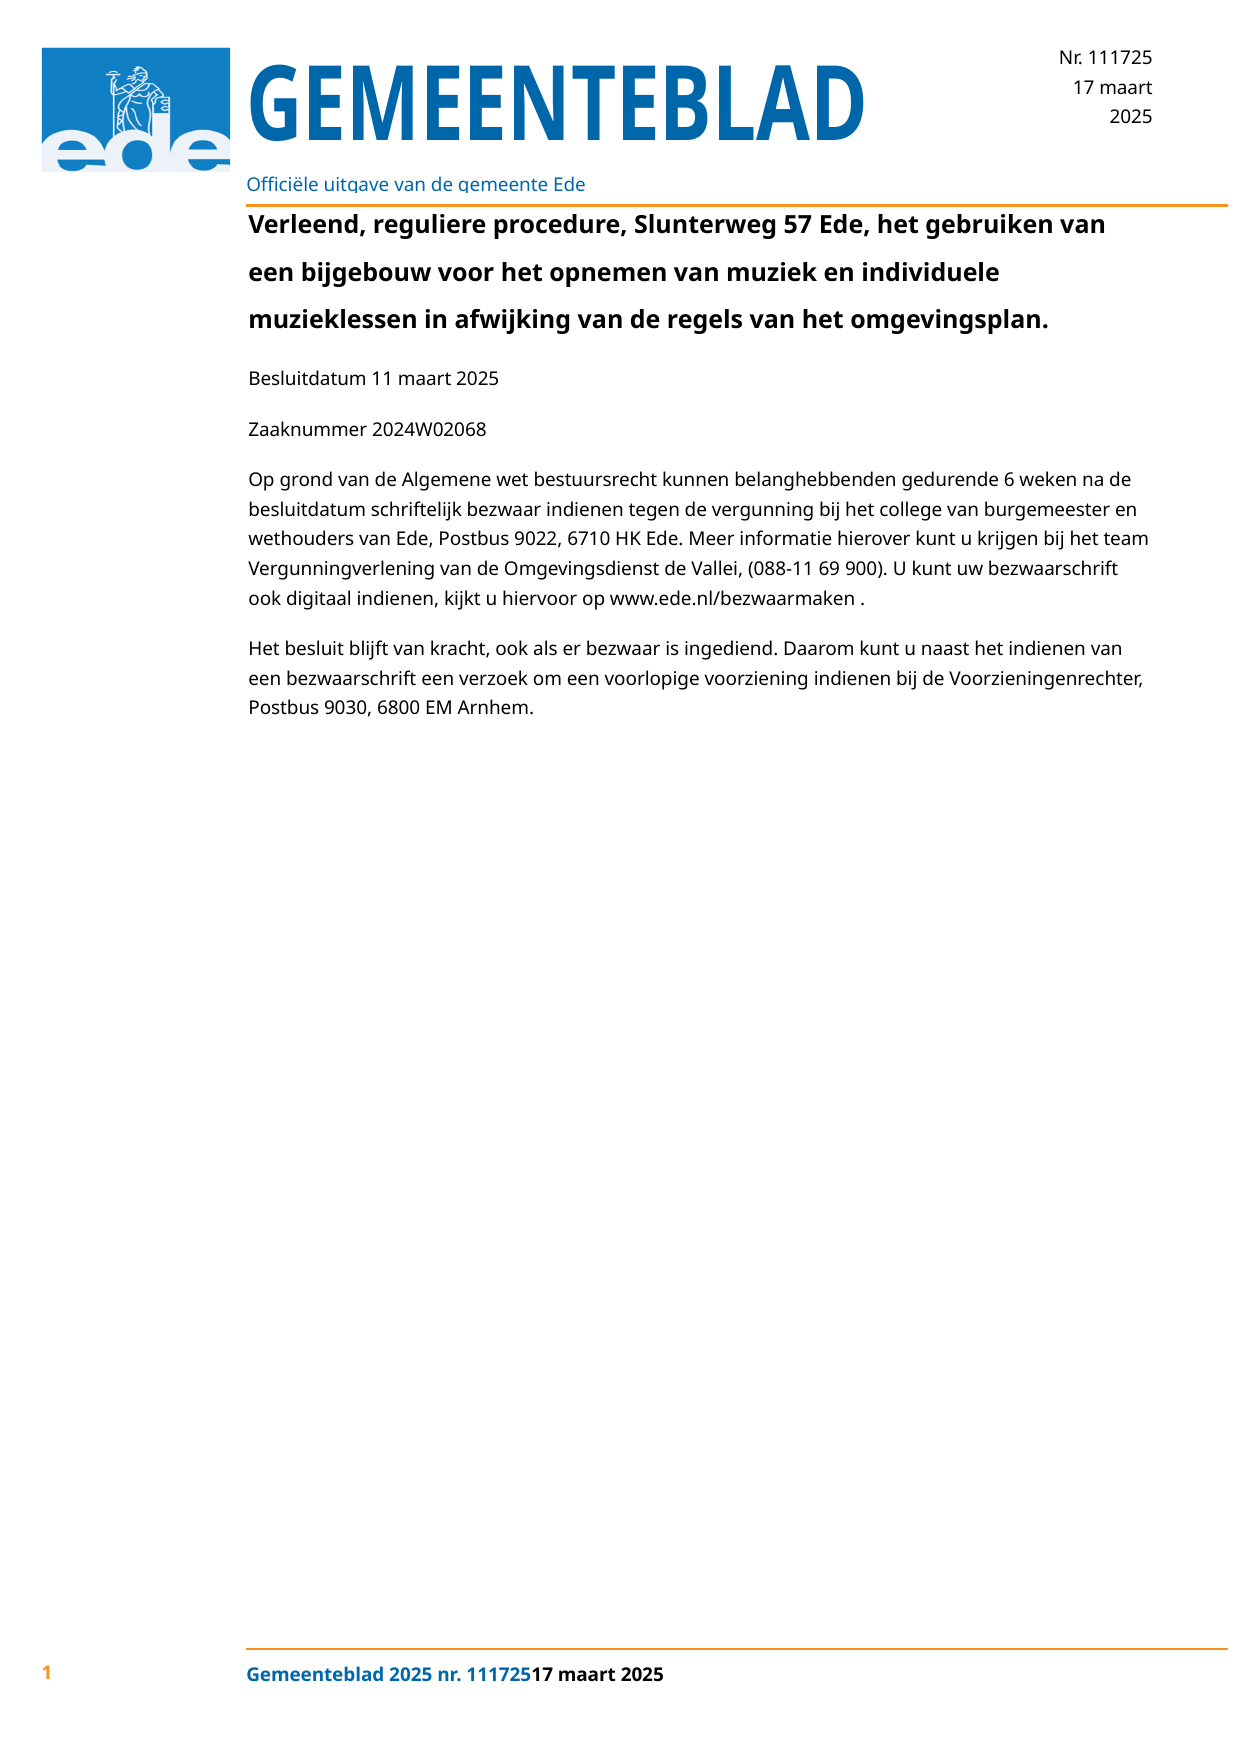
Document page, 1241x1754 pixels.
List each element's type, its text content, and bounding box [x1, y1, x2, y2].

text Zaaknummer 2024W02068 [248, 416, 1152, 442]
picture [41, 47, 231, 172]
text Op grond van de Algemene wet bestuursrecht kunnen belanghebbenden gedurende 6 weken na de besluitdatum schriftelijk bezwaar indienen tegen de vergunning bij het college van burgemeester en wethouders van Ede, Postbus 9022, 6710 HK Ede. Meer informatie hierover kunt u krijgen bij het team Vergunningverlening van de Omgevingsdienst de Vallei, (088-11 69 900). U kunt uw bezwaarschrift ook digitaal indienen, kijkt u hiervoor op www.ede.nl/bezwaarmaken . [248, 466, 1152, 610]
text Besluitdatum 11 maart 2025 [248, 366, 1152, 391]
text Het besluit blijft van kracht, ook als er bezwaar is ingediend. Daarom kunt u naast het indienen van een bezwaarschrift een verzoek om een voorlopige voorziening indienen bij de Voorzieningenrechter, Postbus 9030, 6800 EM Arnhem. [248, 635, 1152, 720]
text Verleend, reguliere procedure, Slunterweg 57 Ede, het gebruiken van een bijgebouw voor het opnemen van muziek en individuele muzieklessen in afwijking van de regels van het omgevingsplan. [248, 207, 1152, 336]
